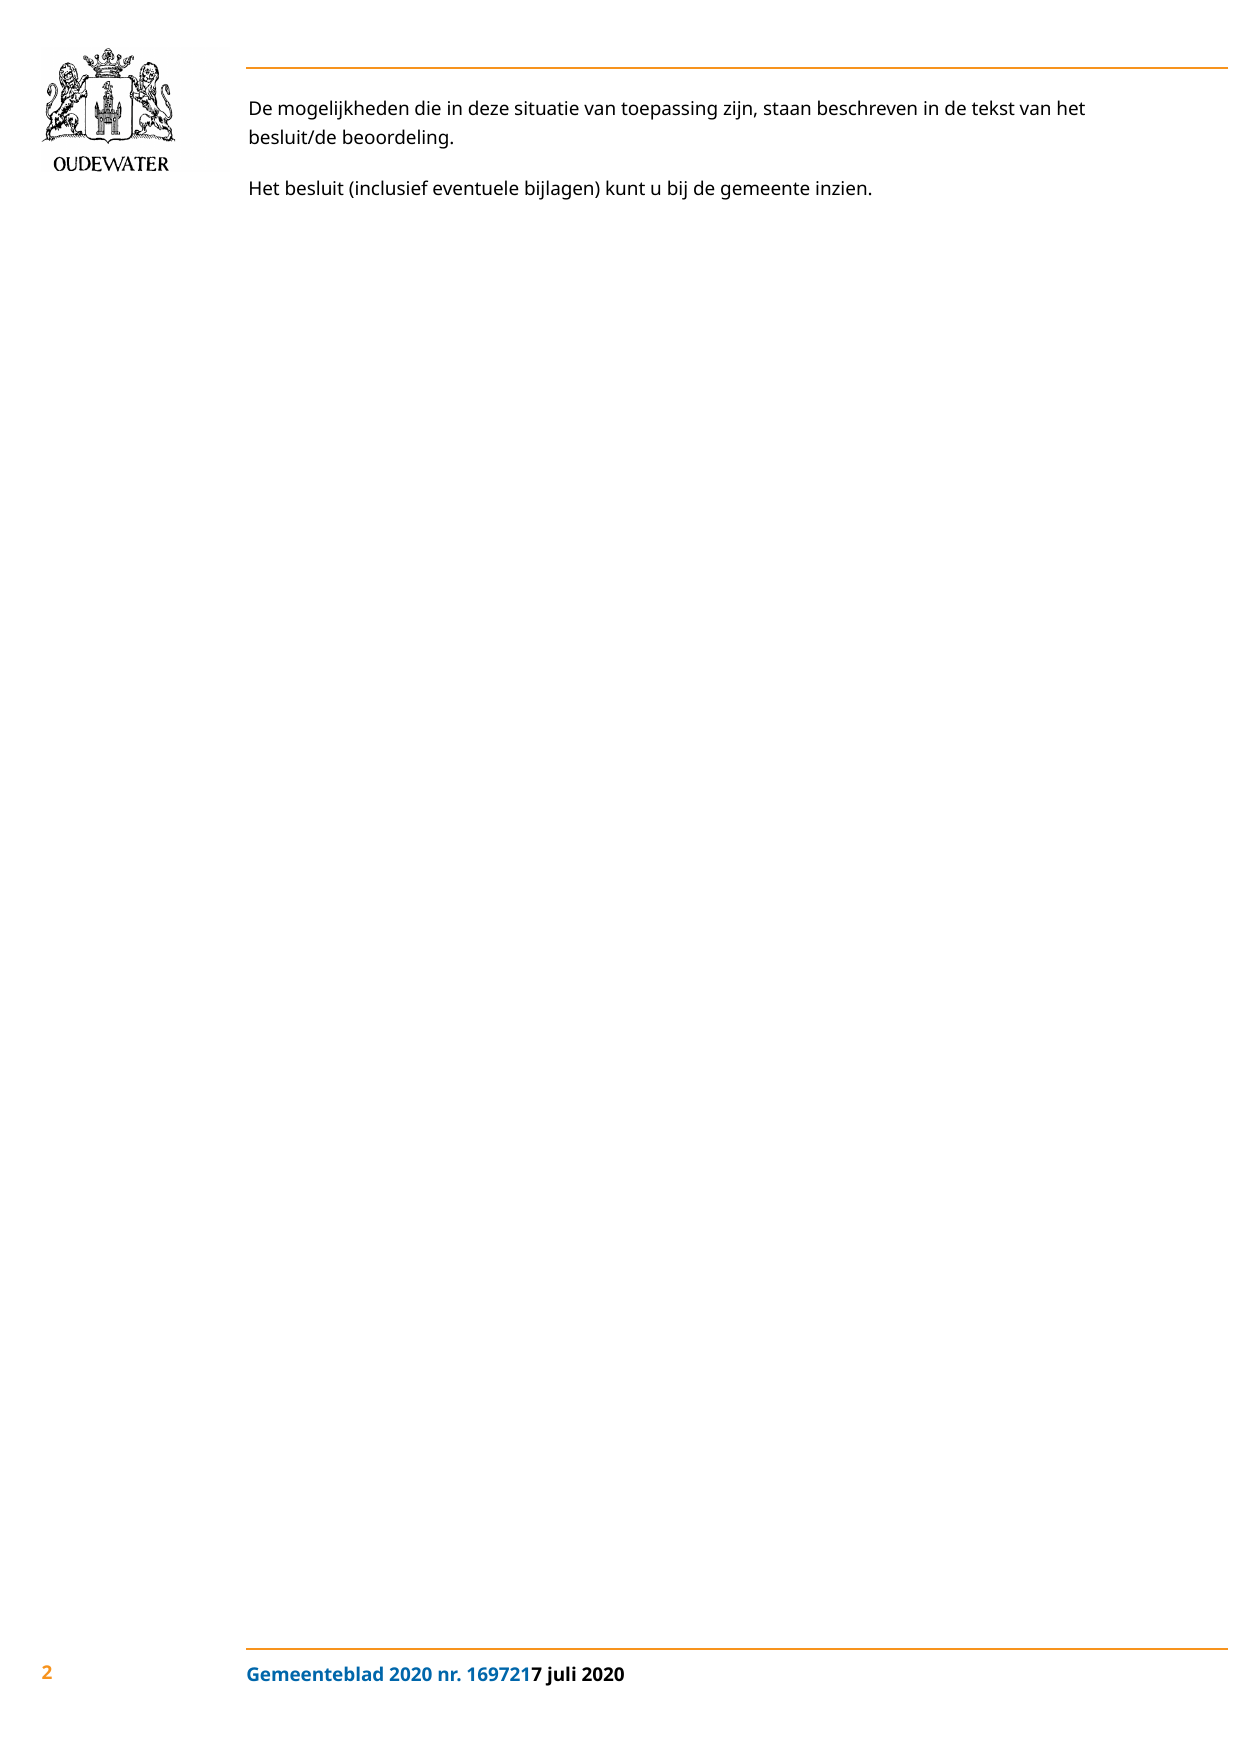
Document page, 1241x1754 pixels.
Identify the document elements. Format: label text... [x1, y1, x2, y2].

text De mogelijkheden die in deze situatie van toepassing zijn, staan beschreven in de tekst van het besluit/de beoordeling. [248, 95, 1152, 150]
text Het besluit (inclusief eventuele bijlagen) kunt u bij de gemeente inzien. [248, 175, 1152, 201]
picture [41, 47, 231, 172]
